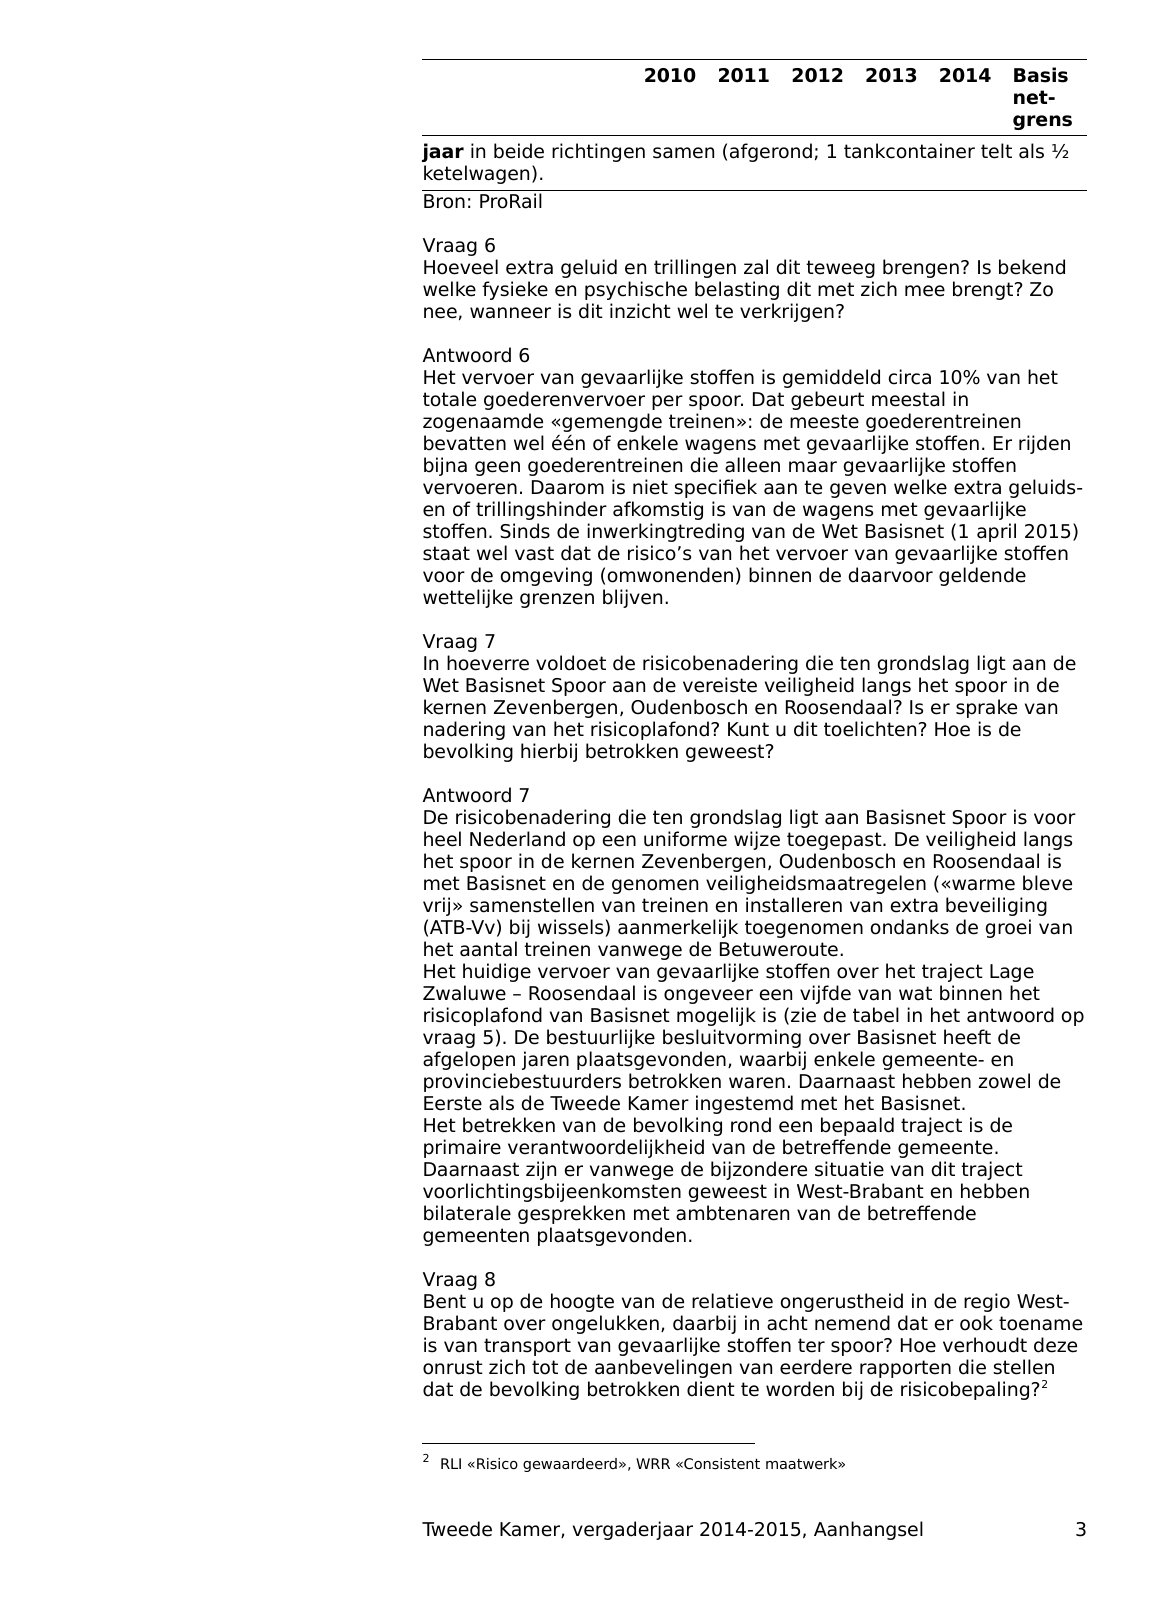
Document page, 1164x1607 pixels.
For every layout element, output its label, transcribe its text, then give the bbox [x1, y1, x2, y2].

text Vraag 6 [422, 235, 1087, 257]
text Antwoord 7 [422, 785, 1087, 807]
table_header [422, 60, 637, 135]
text Hoeveel extra geluid en trillingen zal dit teweeg brengen? Is bekend welke fysieke en psychische belasting dit met zich mee brengt? Zo nee, wanneer is dit inzicht wel te verkrijgen? [422, 257, 1087, 323]
table_cell jaar in beide richtingen samen (afgerond; 1 tankcontainer telt als ½ ketelwagen). [422, 136, 1087, 190]
table_header 2013 [859, 60, 933, 135]
text Vraag 8 [422, 1269, 1087, 1291]
text Antwoord 6 [422, 345, 1087, 367]
text Bent u op de hoogte van de relatieve ongerustheid in de regio West-Brabant over ongelukken, daarbij in acht nemend dat er ook toename is van transport van gevaarlijke stoffen ter spoor? Hoe verhoudt deze onrust zich tot de aanbevelingen van eerdere rapporten die stellen dat de bevolking betrokken dient te worden bij de risicobepaling? [422, 1291, 1087, 1401]
text In hoeverre voldoet de risicobenadering die ten grondslag ligt aan de Wet Basisnet Spoor aan de vereiste veiligheid langs het spoor in de kernen Zevenbergen, Oudenbosch en Roosendaal? Is er sprake van nadering van het risicoplafond? Kunt u dit toelichten? Hoe is de bevolking hierbij betrokken geweest? [422, 653, 1087, 763]
table_header 2014 [933, 60, 1007, 135]
table_cell Bron: ProRail [422, 191, 1087, 213]
text Het huidige vervoer van gevaarlijke stoffen over het traject Lage Zwaluwe – Roosendaal is ongeveer een vijfde van wat binnen het risicoplafond van Basisnet mogelijk is (zie de tabel in het antwoord op vraag 5). De bestuurlijke besluitvorming over Basisnet heeft de afgelopen jaren plaatsgevonden, waarbij enkele gemeente- en provinciebestuurders betrokken waren. Daarnaast hebben zowel de Eerste als de Tweede Kamer ingestemd met het Basisnet. [422, 961, 1087, 1115]
text RLI «Risico gewaardeerd», WRR «Consistent maatwerk» [422, 1452, 1087, 1474]
text Vraag 7 [422, 631, 1087, 653]
table_header 2010 [638, 60, 711, 135]
table_header Basisnet-grens [1007, 60, 1087, 135]
text Het betrekken van de bevolking rond een bepaald traject is de primaire verantwoordelijkheid van de betreffende gemeente. Daarnaast zijn er vanwege de bijzondere situatie van dit traject voorlichtingsbijeenkomsten geweest in West-Brabant en hebben bilaterale gesprekken met ambtenaren van de betreffende gemeenten plaatsgevonden. [422, 1115, 1087, 1247]
text Het vervoer van gevaarlijke stoffen is gemiddeld circa 10% van het totale goederenvervoer per spoor. Dat gebeurt meestal in zogenaamde «gemengde treinen»: de meeste goederentreinen bevatten wel één of enkele wagens met gevaarlijke stoffen. Er rijden bijna geen goederentreinen die alleen maar gevaarlijke stoffen vervoeren. Daarom is niet specifiek aan te geven welke extra geluids- en of trillingshinder afkomstig is van de wagens met gevaarlijke stoffen. Sinds de inwerkingtreding van de Wet Basisnet (1 april 2015) staat wel vast dat de risico’s van het vervoer van gevaarlijke stoffen voor de omgeving (omwonenden) binnen de daarvoor geldende wettelijke grenzen blijven. [422, 367, 1087, 609]
table_header 2011 [711, 60, 785, 135]
text De risicobenadering die ten grondslag ligt aan Basisnet Spoor is voor heel Nederland op een uniforme wijze toegepast. De veiligheid langs het spoor in de kernen Zevenbergen, Oudenbosch en Roosendaal is met Basisnet en de genomen veiligheidsmaatregelen («warme bleve vrij» samenstellen van treinen en installeren van extra beveiliging (ATB-Vv) bij wissels) aanmerkelijk toegenomen ondanks de groei van het aantal treinen vanwege de Betuweroute. [422, 807, 1087, 961]
table_header 2012 [785, 60, 859, 135]
